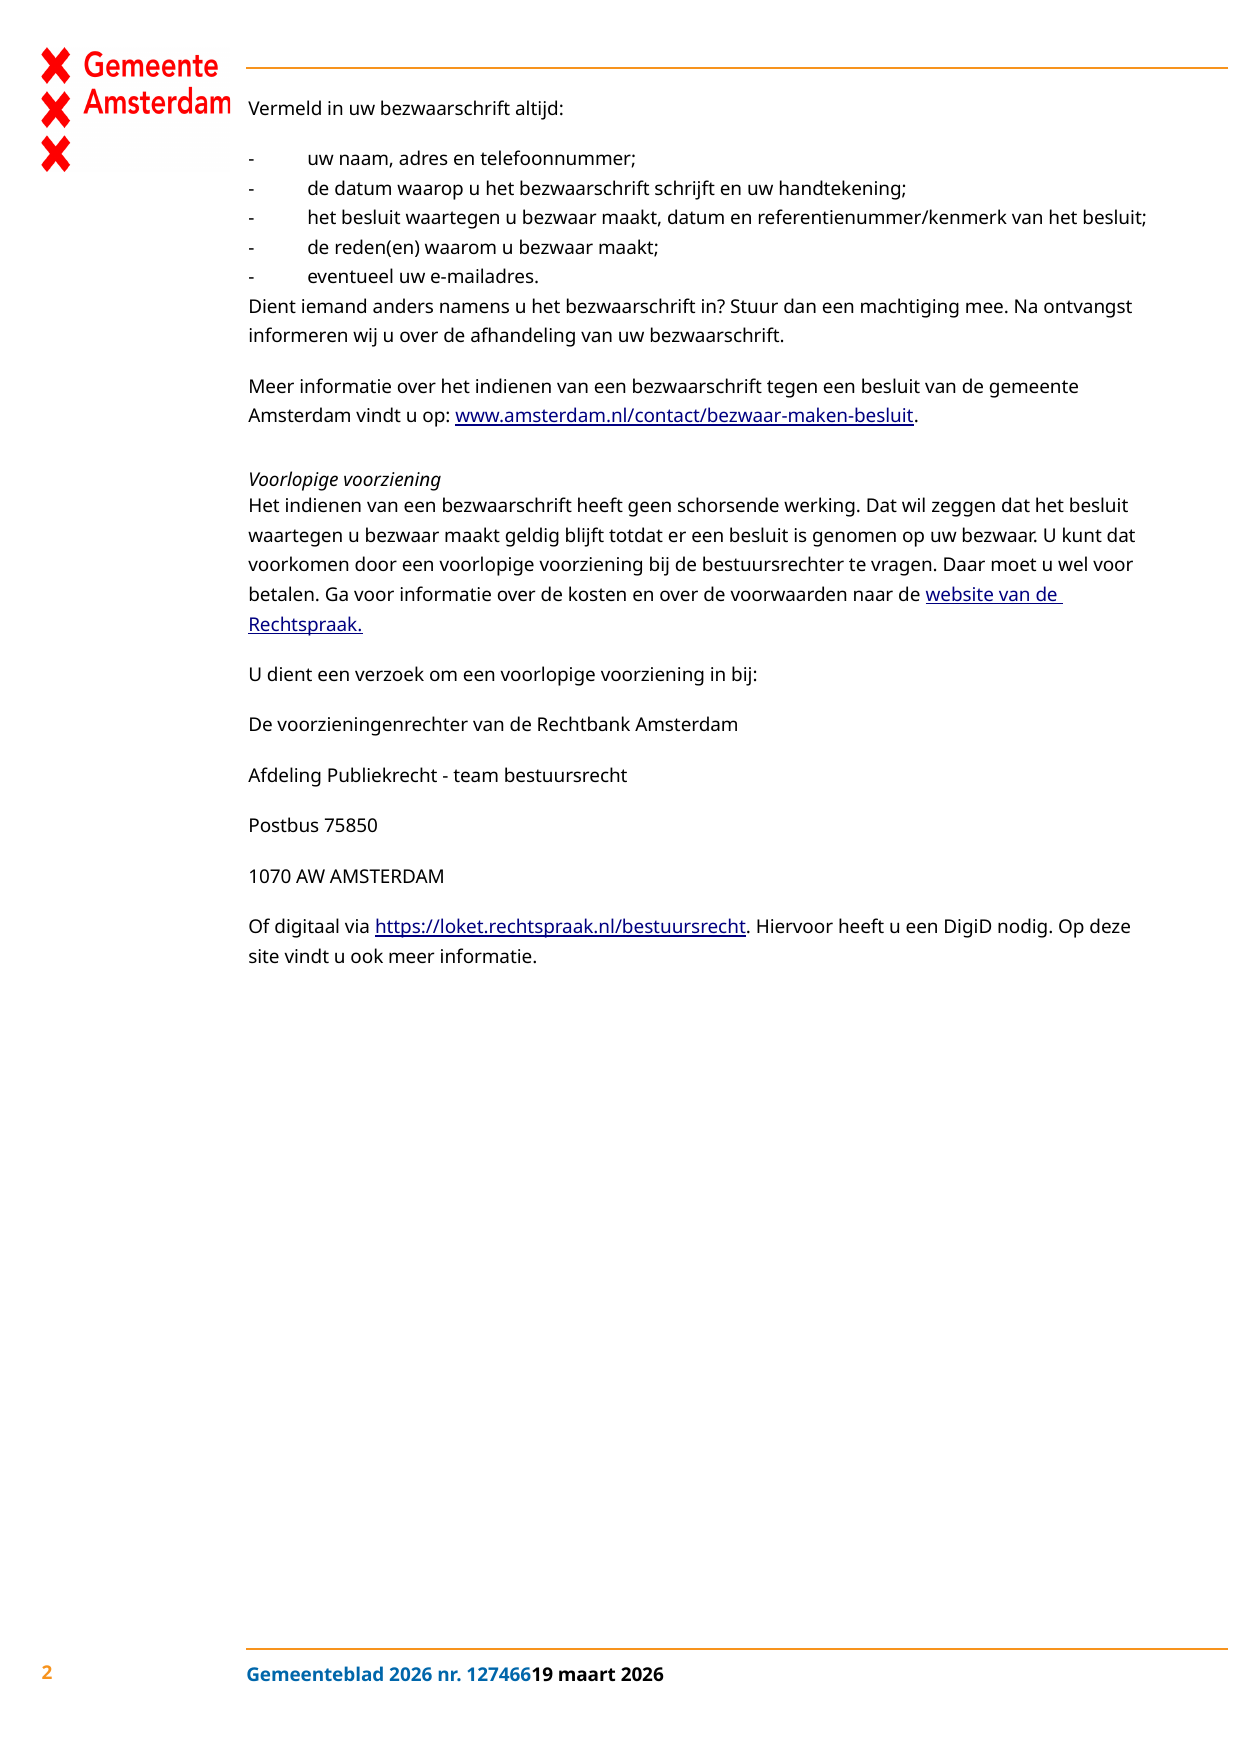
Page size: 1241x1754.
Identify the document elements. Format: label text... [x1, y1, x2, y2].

picture [41, 47, 231, 172]
list de datum waarop u het bezwaarschrift schrijft en uw handtekening; [248, 175, 1152, 201]
list eventueel uw e-mailadres. [248, 263, 1152, 289]
text U dient een verzoek om een voorlopige voorziening in bij: [248, 661, 1152, 687]
text Dient iemand anders namens u het bezwaarschrift in? Stuur dan een machtiging mee. Na ontvangst informeren wij u over de afhandeling van uw bezwaarschrift. [248, 293, 1152, 348]
text De voorzieningenrechter van de Rechtbank Amsterdam [248, 712, 1152, 737]
text Vermeld in uw bezwaarschrift altijd: [248, 95, 1152, 121]
text Het indienen van een bezwaarschrift heeft geen schorsende werking. Dat wil zeggen dat het besluit waartegen u bezwaar maakt geldig blijft totdat er een besluit is genomen op uw bezwaar. U kunt dat voorkomen door een voorlopige voorziening bij de bestuursrechter te vragen. Daar moet u wel voor betalen. Ga voor informatie over de kosten en over de voorwaarden naar de website van de Rechtspraak. [248, 492, 1152, 636]
text Voorlopige voorziening [248, 467, 1152, 492]
text Afdeling Publiekrecht - team bestuursrecht [248, 762, 1152, 788]
text Postbus 75850 [248, 812, 1152, 838]
text Meer informatie over het indienen van een bezwaarschrift tegen een besluit van de gemeente Amsterdam vindt u op: www.amsterdam.nl/contact/bezwaar-maken-besluit. [248, 373, 1152, 428]
text Of digitaal via https://loket.rechtspraak.nl/bestuursrecht. Hiervoor heeft u een DigiD nodig. Op deze site vindt u ook meer informatie. [248, 913, 1152, 968]
list uw naam, adres en telefoonnummer; [248, 145, 1152, 171]
text 1070 AW AMSTERDAM [248, 863, 1152, 888]
list de reden(en) waarom u bezwaar maakt; [248, 234, 1152, 260]
list het besluit waartegen u bezwaar maakt, datum en referentienummer/kenmerk van het besluit; [248, 204, 1152, 230]
